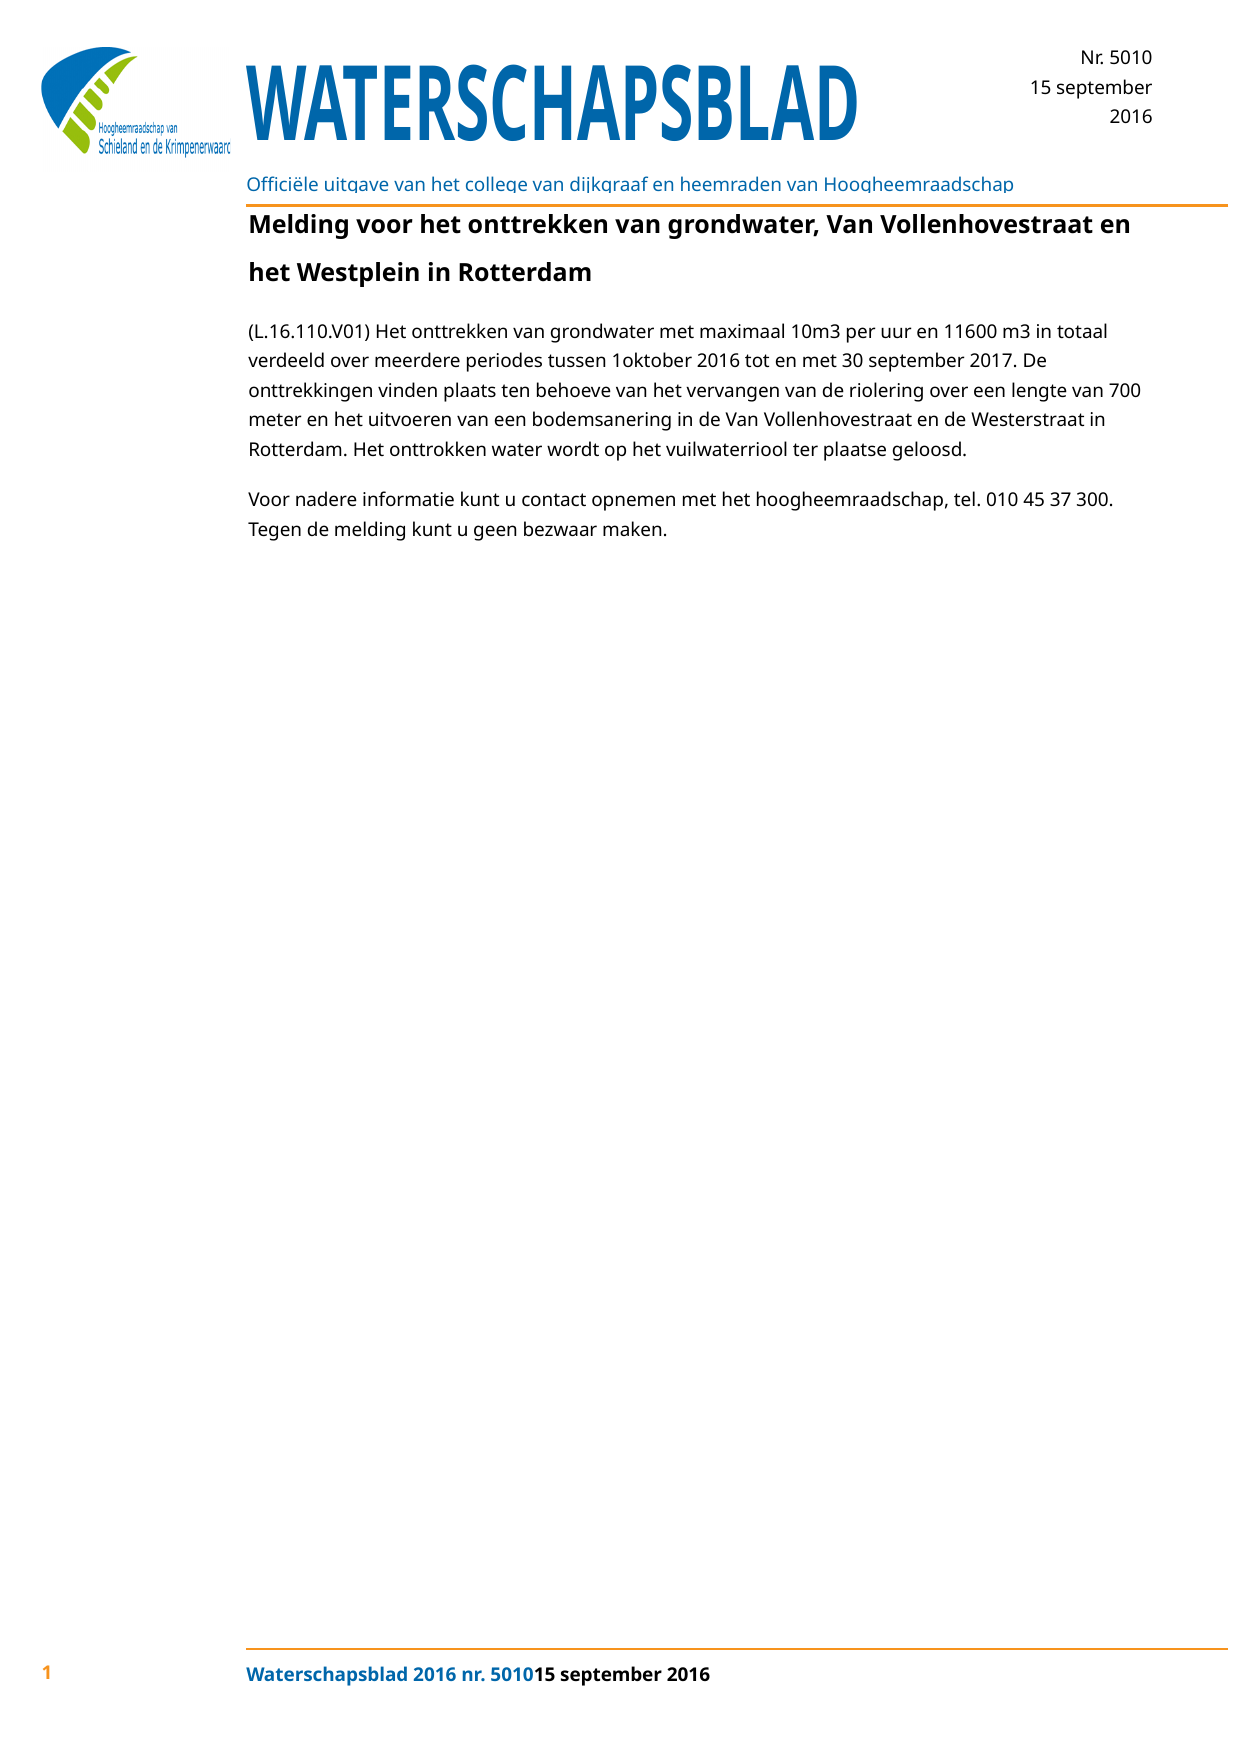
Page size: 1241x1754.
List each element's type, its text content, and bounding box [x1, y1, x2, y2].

picture [41, 47, 231, 172]
text (L.16.110.V01) Het onttrekken van grondwater met maximaal 10m3 per uur en 11600 m3 in totaal verdeeld over meerdere periodes tussen 1oktober 2016 tot en met 30 september 2017. De onttrekkingen vinden plaats ten behoeve van het vervangen van de riolering over een lengte van 700 meter en het uitvoeren van een bodemsanering in de Van Vollenhovestraat en de Westerstraat in Rotterdam. Het onttrokken water wordt op het vuilwaterriool ter plaatse geloosd. [248, 318, 1152, 462]
text Voor nadere informatie kunt u contact opnemen met het hoogheemraadschap, tel. 010 45 37 300. Tegen de melding kunt u geen bezwaar maken. [248, 487, 1152, 542]
text Melding voor het onttrekken van grondwater, Van Vollenhovestraat en het Westplein in Rotterdam [248, 207, 1152, 288]
